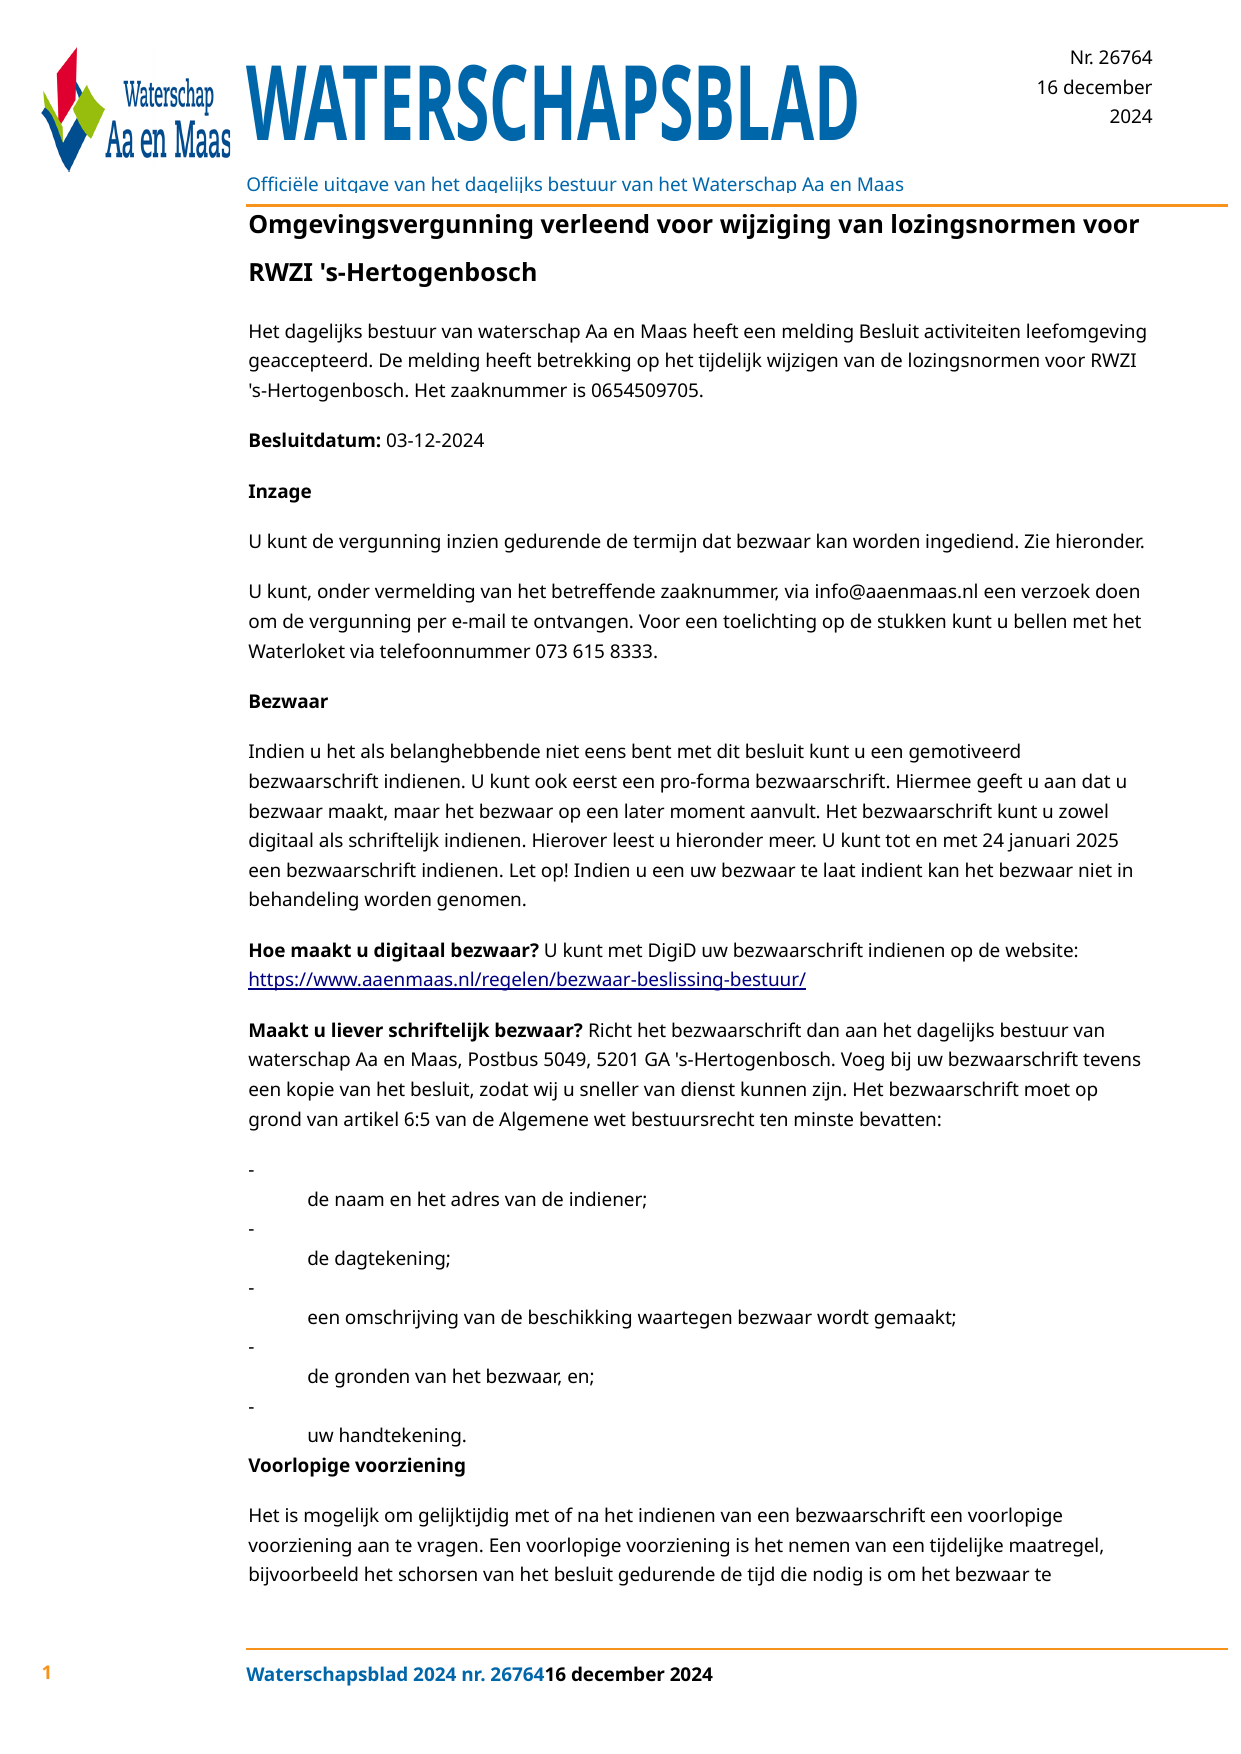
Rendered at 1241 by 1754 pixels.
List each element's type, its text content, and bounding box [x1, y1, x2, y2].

text Voorlopige voorziening [248, 1452, 1152, 1478]
text Indien u het als belanghebbende niet eens bent met dit besluit kunt u een gemotiveerd bezwaarschrift indienen. U kunt ook eerst een pro-forma bezwaarschrift. Hiermee geeft u aan dat u bezwaar maakt, maar het bezwaar op een later moment aanvult. Het bezwaarschrift kunt u zowel digitaal als schriftelijk indienen. Hierover leest u hieronder meer. U kunt tot en met 24 januari 2025 een bezwaarschrift indienen. Let op! Indien u een uw bezwaar te laat indient kan het bezwaar niet in behandeling worden genomen. [248, 739, 1152, 912]
text Bezwaar [248, 688, 1152, 714]
text Inzage [248, 478, 1152, 504]
text Het dagelijks bestuur van waterschap Aa en Maas heeft een melding Besluit activiteiten leefomgeving geaccepteerd. De melding heeft betrekking op het tijdelijk wijzigen van de lozingsnormen voor RWZI 's-Hertogenbosch. Het zaaknummer is 0654509705. [248, 318, 1152, 403]
text Besluitdatum: 03-12-2024 [248, 427, 1152, 453]
picture [41, 47, 231, 172]
list de naam en het adres van de indiener; [248, 1186, 1152, 1212]
text Hoe maakt u digitaal bezwaar? U kunt met DigiD uw bezwaarschrift indienen op de website: https://www.aaenmaas.nl/regelen/bezwaar-beslissing-bestuur/ [248, 937, 1152, 992]
text Omgevingsvergunning verleend voor wijziging van lozingsnormen voor RWZI 's-Hertogenbosch [248, 207, 1152, 288]
text Het is mogelijk om gelijktijdig met of na het indienen van een bezwaarschrift een voorlopige voorziening aan te vragen. Een voorlopige voorziening is het nemen van een tijdelijke maatregel, bijvoorbeeld het schorsen van het besluit gedurende de tijd die nodig is om het bezwaar te [248, 1502, 1152, 1587]
text Maakt u liever schriftelijk bezwaar? Richt het bezwaarschrift dan aan het dagelijks bestuur van waterschap Aa en Maas, Postbus 5049, 5201 GA 's-Hertogenbosch. Voeg bij uw bezwaarschrift tevens een kopie van het besluit, zodat wij u sneller van dienst kunnen zijn. Het bezwaarschrift moet op grond van artikel 6:5 van de Algemene wet bestuursrecht ten minste bevatten: [248, 1017, 1152, 1132]
list de dagtekening; [248, 1245, 1152, 1271]
text U kunt de vergunning inzien gedurende de termijn dat bezwaar kan worden ingediend. Zie hieronder. [248, 528, 1152, 554]
list de gronden van het bezwaar, en; [248, 1363, 1152, 1389]
text U kunt, onder vermelding van het betreffende zaaknummer, via info@aaenmaas.nl een verzoek doen om de vergunning per e-mail te ontvangen. Voor een toelichting op de stukken kunt u bellen met het Waterloket via telefoonnummer 073 615 8333. [248, 579, 1152, 664]
list uw handtekening. [248, 1422, 1152, 1448]
list een omschrijving van de beschikking waartegen bezwaar wordt gemaakt; [248, 1304, 1152, 1330]
